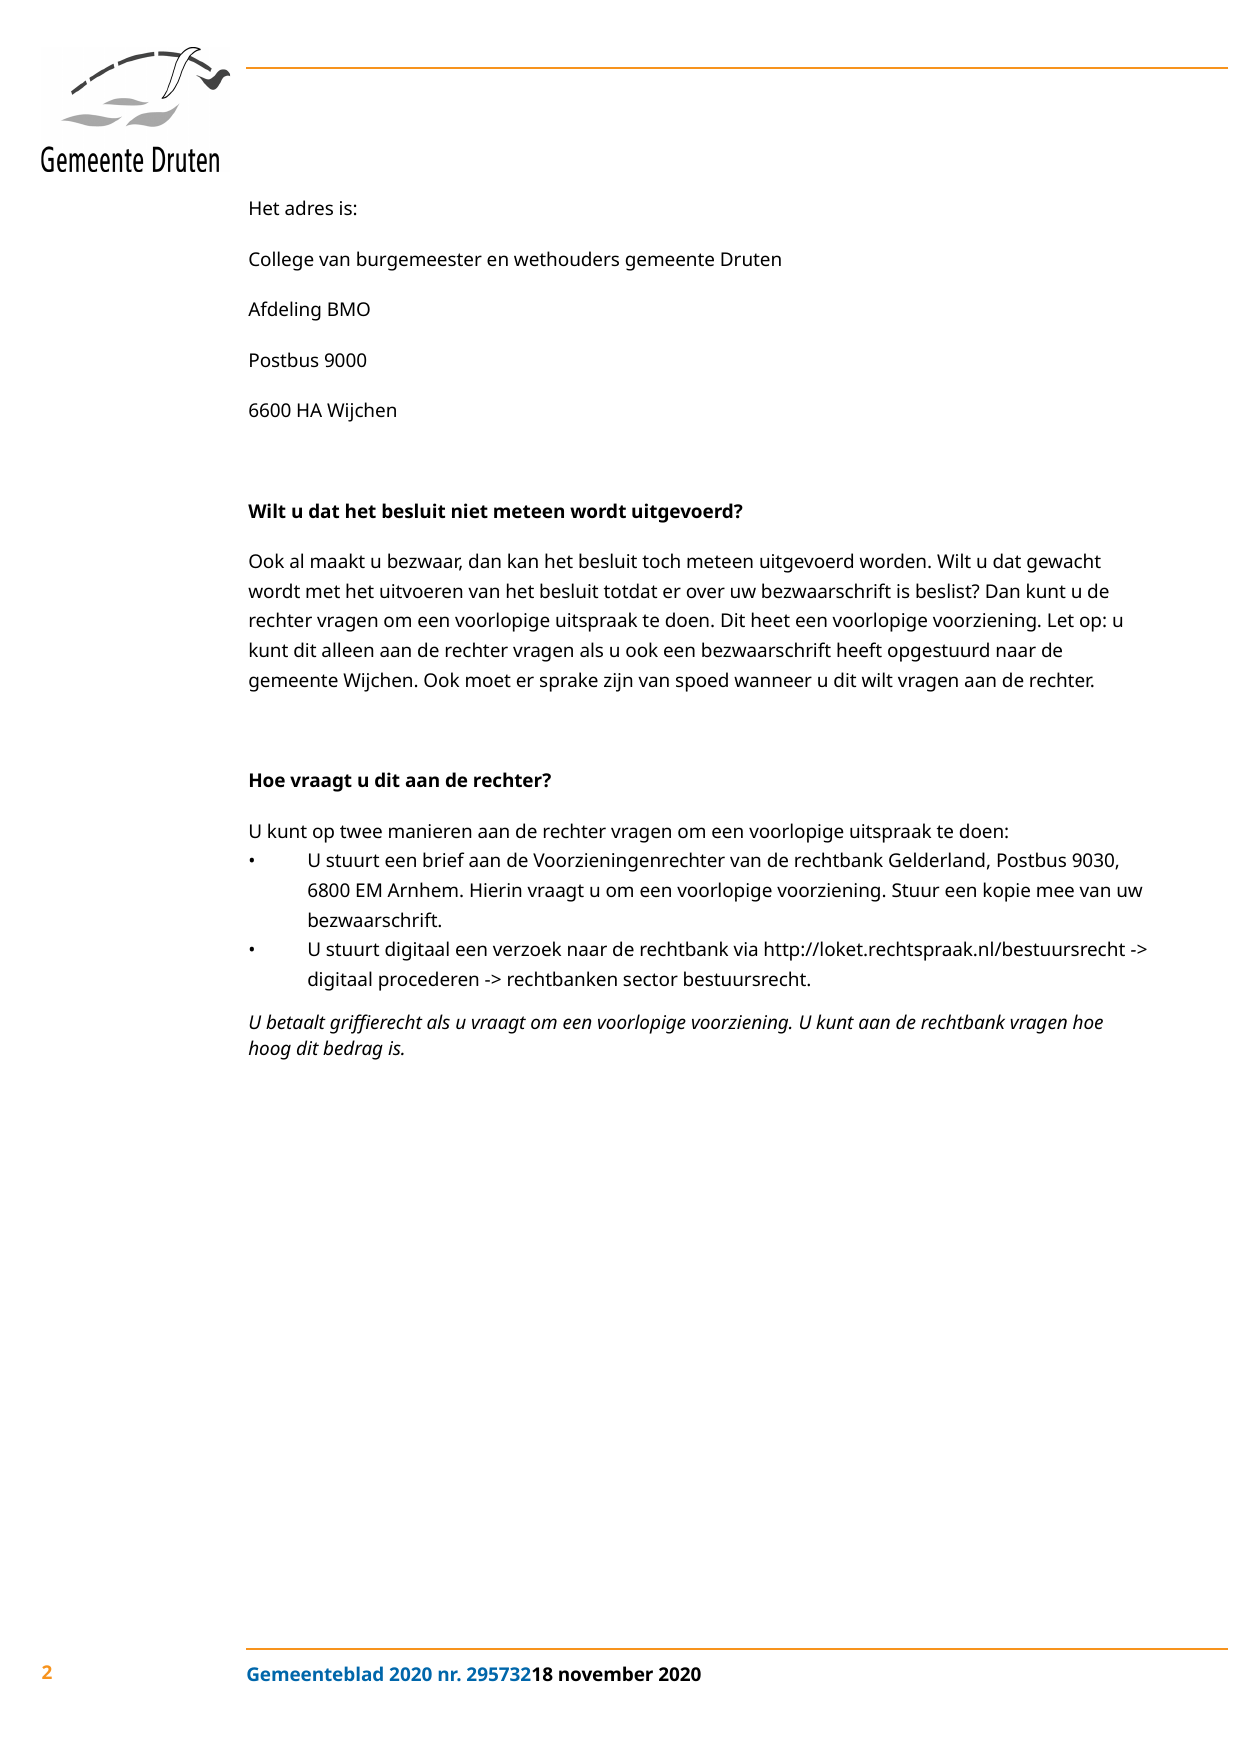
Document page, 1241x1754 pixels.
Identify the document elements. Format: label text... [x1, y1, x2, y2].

picture [41, 47, 231, 172]
text Hoe vraagt u dit aan de rechter? [248, 768, 1152, 793]
text Postbus 9000 [248, 347, 1152, 373]
text U kunt op twee manieren aan de rechter vragen om een voorlopige uitspraak te doen: [248, 818, 1152, 844]
text Afdeling BMO [248, 296, 1152, 322]
text Het adres is: [248, 196, 1152, 221]
text College van burgemeester en wethouders gemeente Druten [248, 246, 1152, 272]
text U betaalt griffierecht als u vraagt om een voorlopige voorziening. U kunt aan de rechtbank vragen hoe hoog dit bedrag is. [248, 1009, 1152, 1061]
text Ook al maakt u bezwaar, dan kan het besluit toch meteen uitgevoerd worden. Wilt u dat gewacht wordt met het uitvoeren van het besluit totdat er over uw bezwaarschrift is beslist? Dan kunt u de rechter vragen om een voorlopige uitspraak te doen. Dit heet een voorlopige voorziening. Let op: u kunt dit alleen aan de rechter vragen als u ook een bezwaarschrift heeft opgestuurd naar de gemeente Wijchen. Ook moet er sprake zijn van spoed wanneer u dit wilt vragen aan de rechter. [248, 548, 1152, 693]
list U stuurt een brief aan de Voorzieningenrechter van de rechtbank Gelderland, Postbus 9030, 6800 EM Arnhem. Hierin vraagt u om een voorlopige voorziening. Stuur een kopie mee van uw bezwaarschrift. [248, 848, 1152, 933]
text 6600 HA Wijchen [248, 397, 1152, 423]
list U stuurt digitaal een verzoek naar de rechtbank via http://loket.rechtspraak.nl/bestuursrecht -> digitaal procederen -> rechtbanken sector bestuursrecht. [248, 936, 1152, 992]
text Wilt u dat het besluit niet meteen wordt uitgevoerd? [248, 498, 1152, 524]
